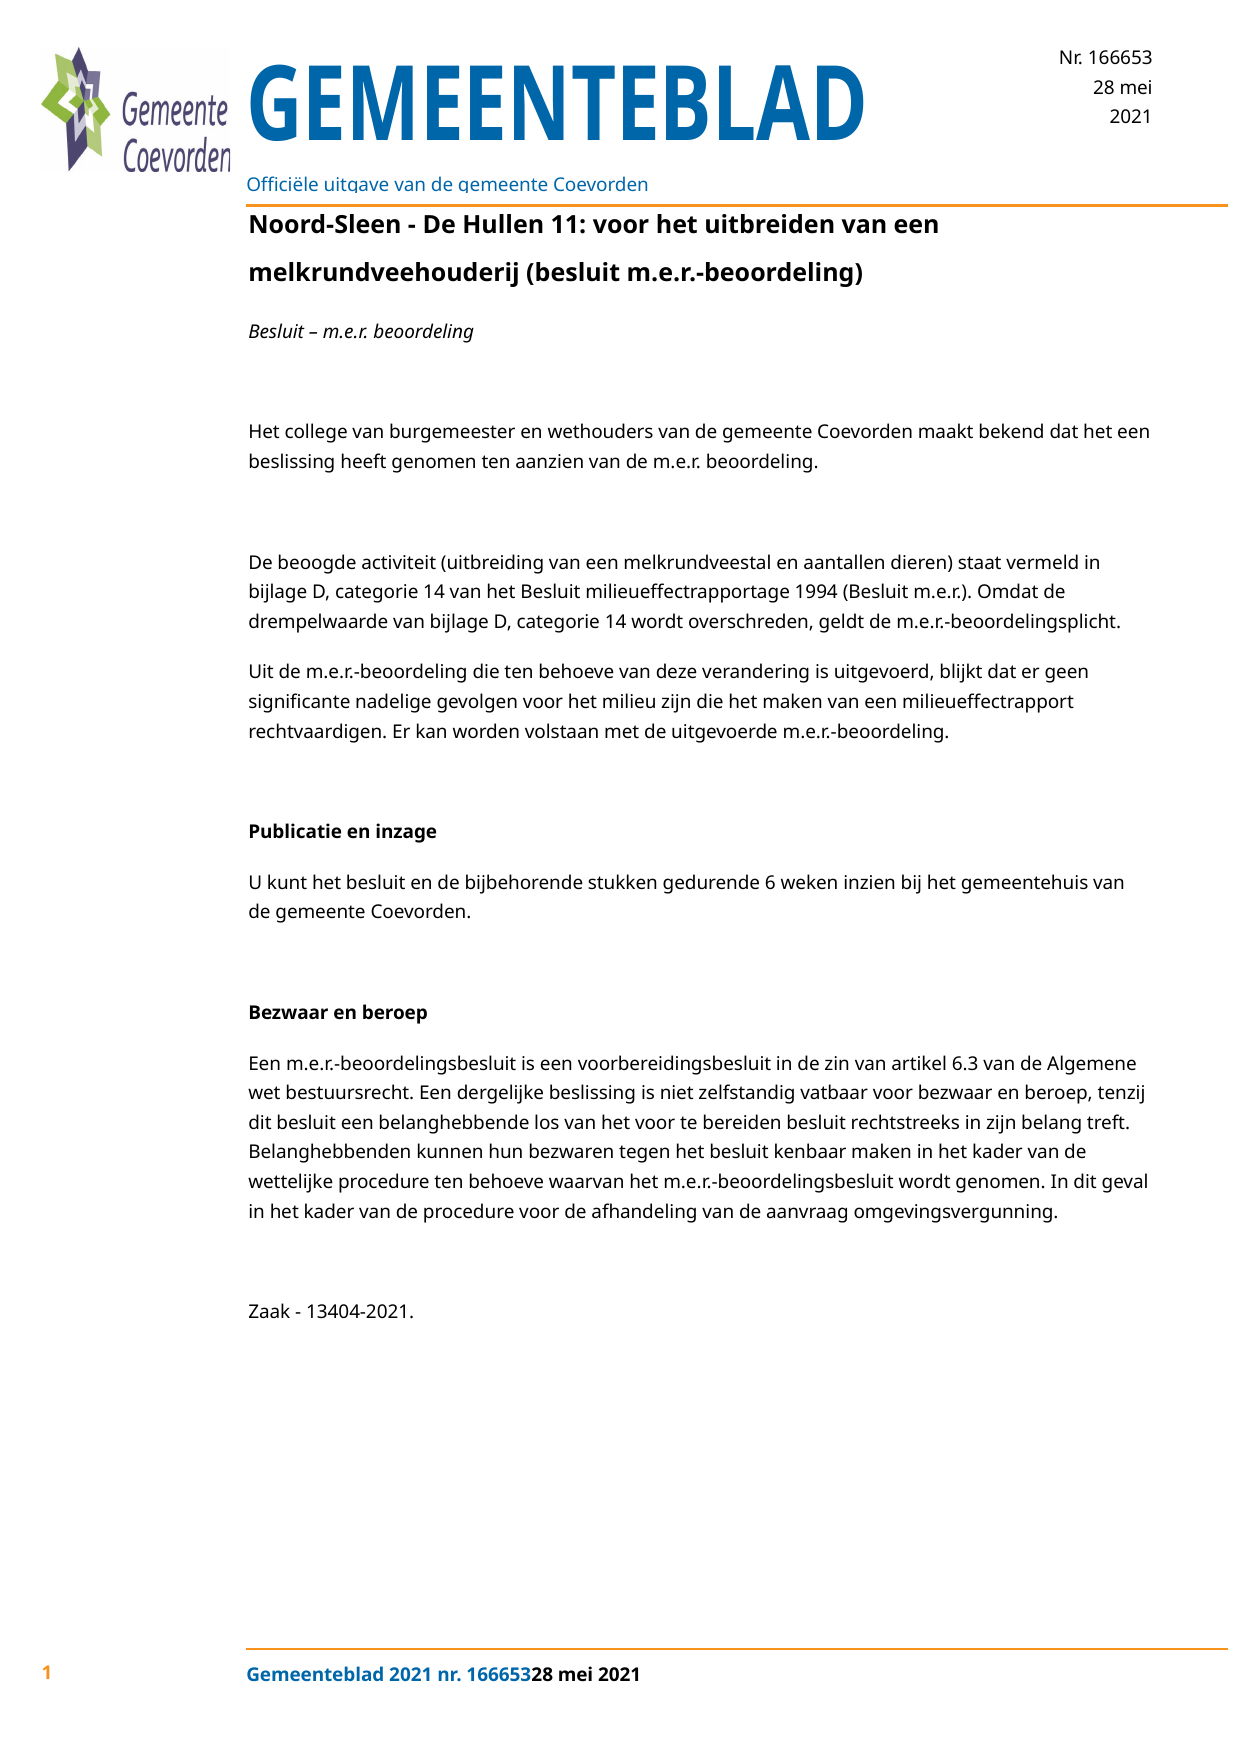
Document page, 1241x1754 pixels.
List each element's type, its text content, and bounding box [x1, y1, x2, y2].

text Een m.e.r.-beoordelingsbesluit is een voorbereidingsbesluit in de zin van artikel 6.3 van de Algemene wet bestuursrecht. Een dergelijke beslissing is niet zelfstandig vatbaar voor bezwaar en beroep, tenzij dit besluit een belanghebbende los van het voor te bereiden besluit rechtstreeks in zijn belang treft. Belanghebbenden kunnen hun bezwaren tegen het besluit kenbaar maken in het kader van de wettelijke procedure ten behoeve waarvan het m.e.r.-beoordelingsbesluit wordt genomen. In dit geval in het kader van de procedure voor de afhandeling van de aanvraag omgevingsvergunning. [248, 1050, 1152, 1224]
text Publicatie en inzage [248, 819, 1152, 844]
text Bezwaar en beroep [248, 999, 1152, 1025]
text Noord-Sleen - De Hullen 11: voor het uitbreiden van een melkrundveehouderij (besluit m.e.r.-beoordeling) [248, 207, 1152, 288]
text De beoogde activiteit (uitbreiding van een melkrundveestal en aantallen dieren) staat vermeld in bijlage D, categorie 14 van het Besluit milieueffectrapportage 1994 (Besluit m.e.r.). Omdat de drempelwaarde van bijlage D, categorie 14 wordt overschreden, geldt de m.e.r.-beoordelingsplicht. [248, 549, 1152, 634]
text Het college van burgemeester en wethouders van de gemeente Coevorden maakt bekend dat het een beslissing heeft genomen ten aanzien van de m.e.r. beoordeling. [248, 419, 1152, 474]
text Zaak - 13404-2021. [248, 1299, 1152, 1324]
text Besluit – m.e.r. beoordeling [248, 318, 1152, 344]
picture [41, 47, 231, 172]
text Uit de m.e.r.-beoordeling die ten behoeve van deze verandering is uitgevoerd, blijkt dat er geen significante nadelige gevolgen voor het milieu zijn die het maken van een milieueffectrapport rechtvaardigen. Er kan worden volstaan met de uitgevoerde m.e.r.-beoordeling. [248, 659, 1152, 744]
text U kunt het besluit en de bijbehorende stukken gedurende 6 weken inzien bij het gemeentehuis van de gemeente Coevorden. [248, 869, 1152, 924]
